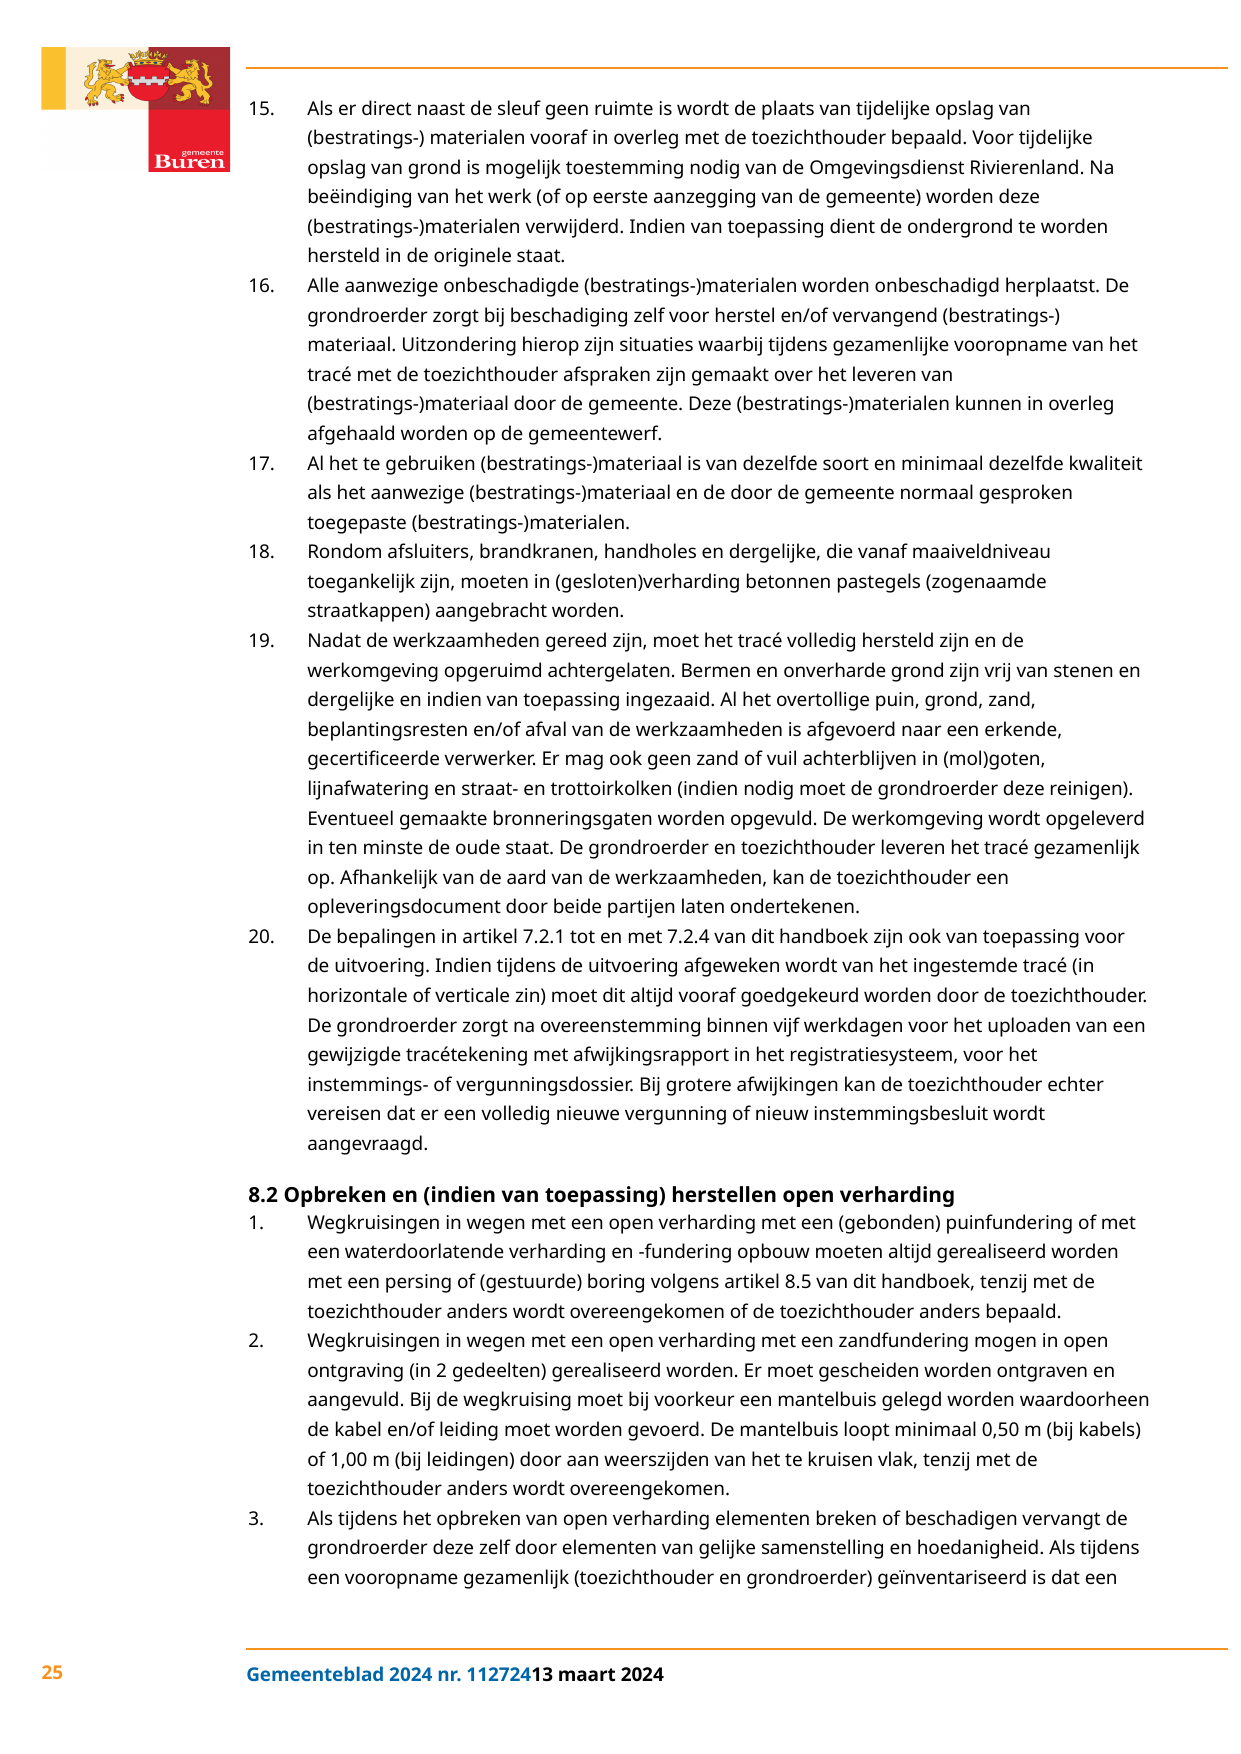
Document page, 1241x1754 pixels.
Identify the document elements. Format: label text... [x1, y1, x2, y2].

list De bepalingen in artikel 7.2.1 tot en met 7.2.4 van dit handboek zijn ook van toepassing voor de uitvoering. Indien tijdens de uitvoering afgeweken wordt van het ingestemde tracé (in horizontale of verticale zin) moet dit altijd vooraf goedgekeurd worden door de toezichthouder. De grondroerder zorgt na overeenstemming binnen vijf werkdagen voor het uploaden van een gewijzigde tracétekening met afwijkingsrapport in het registratiesysteem, voor het instemmings- of vergunningsdossier. Bij grotere afwijkingen kan de toezichthouder echter vereisen dat er een volledig nieuwe vergunning of nieuw instemmingsbesluit wordt aangevraagd. [248, 923, 1152, 1156]
list Rondom afsluiters, brandkranen, handholes en dergelijke, die vanaf maaiveldniveau toegankelijk zijn, moeten in (gesloten)verharding betonnen pastegels (zogenaamde straatkappen) aangebracht worden. [248, 538, 1152, 623]
list Al het te gebruiken (bestratings-)materiaal is van dezelfde soort en minimaal dezelfde kwaliteit als het aanwezige (bestratings-)materiaal en de door de gemeente normaal gesproken toegepaste (bestratings-)materialen. [248, 450, 1152, 535]
text 8.2 Opbreken en (indien van toepassing) herstellen open verharding [248, 1181, 1152, 1209]
list Alle aanwezige onbeschadigde (bestratings-)materialen worden onbeschadigd herplaatst. De grondroerder zorgt bij beschadiging zelf voor herstel en/of vervangend (bestratings-) materiaal. Uitzondering hierop zijn situaties waarbij tijdens gezamenlijke vooropname van het tracé met de toezichthouder afspraken zijn gemaakt over het leveren van (bestratings-)materiaal door de gemeente. Deze (bestratings-)materialen kunnen in overleg afgehaald worden op de gemeentewerf. [248, 272, 1152, 446]
list Als tijdens het opbreken van open verharding elementen breken of beschadigen vervangt de grondroerder deze zelf door elementen van gelijke samenstelling en hoedanigheid. Als tijdens een vooropname gezamenlijk (toezichthouder en grondroerder) geïnventariseerd is dat een [248, 1505, 1152, 1590]
list Als er direct naast de sleuf geen ruimte is wordt de plaats van tijdelijke opslag van (bestratings-) materialen vooraf in overleg met de toezichthouder bepaald. Voor tijdelijke opslag van grond is mogelijk toestemming nodig van de Omgevingsdienst Rivierenland. Na beëindiging van het werk (of op eerste aanzegging van de gemeente) worden deze (bestratings-)materialen verwijderd. Indien van toepassing dient de ondergrond te worden hersteld in de originele staat. [248, 95, 1152, 268]
list Nadat de werkzaamheden gereed zijn, moet het tracé volledig hersteld zijn en de werkomgeving opgeruimd achtergelaten. Bermen en onverharde grond zijn vrij van stenen en dergelijke en indien van toepassing ingezaaid. Al het overtollige puin, grond, zand, beplantingsresten en/of afval van de werkzaamheden is afgevoerd naar een erkende, gecertificeerde verwerker. Er mag ook geen zand of vuil achterblijven in (mol)goten, lijnafwatering en straat- en trottoirkolken (indien nodig moet de grondroerder deze reinigen). Eventueel gemaakte bronneringsgaten worden opgevuld. De werkomgeving wordt opgeleverd in ten minste de oude staat. De grondroerder en toezichthouder leveren het tracé gezamenlijk op. Afhankelijk van de aard van de werkzaamheden, kan de toezichthouder een opleveringsdocument door beide partijen laten ondertekenen. [248, 627, 1152, 919]
picture [41, 47, 231, 172]
list Wegkruisingen in wegen met een open verharding met een (gebonden) puinfundering of met een waterdoorlatende verharding en -fundering opbouw moeten altijd gerealiseerd worden met een persing of (gestuurde) boring volgens artikel 8.5 van dit handboek, tenzij met de toezichthouder anders wordt overeengekomen of de toezichthouder anders bepaald. [248, 1209, 1152, 1323]
list Wegkruisingen in wegen met een open verharding met een zandfundering mogen in open ontgraving (in 2 gedeelten) gerealiseerd worden. Er moet gescheiden worden ontgraven en aangevuld. Bij de wegkruising moet bij voorkeur een mantelbuis gelegd worden waardoorheen de kabel en/of leiding moet worden gevoerd. De mantelbuis loopt minimaal 0,50 m (bij kabels) of 1,00 m (bij leidingen) door aan weerszijden van het te kruisen vlak, tenzij met de toezichthouder anders wordt overeengekomen. [248, 1327, 1152, 1501]
